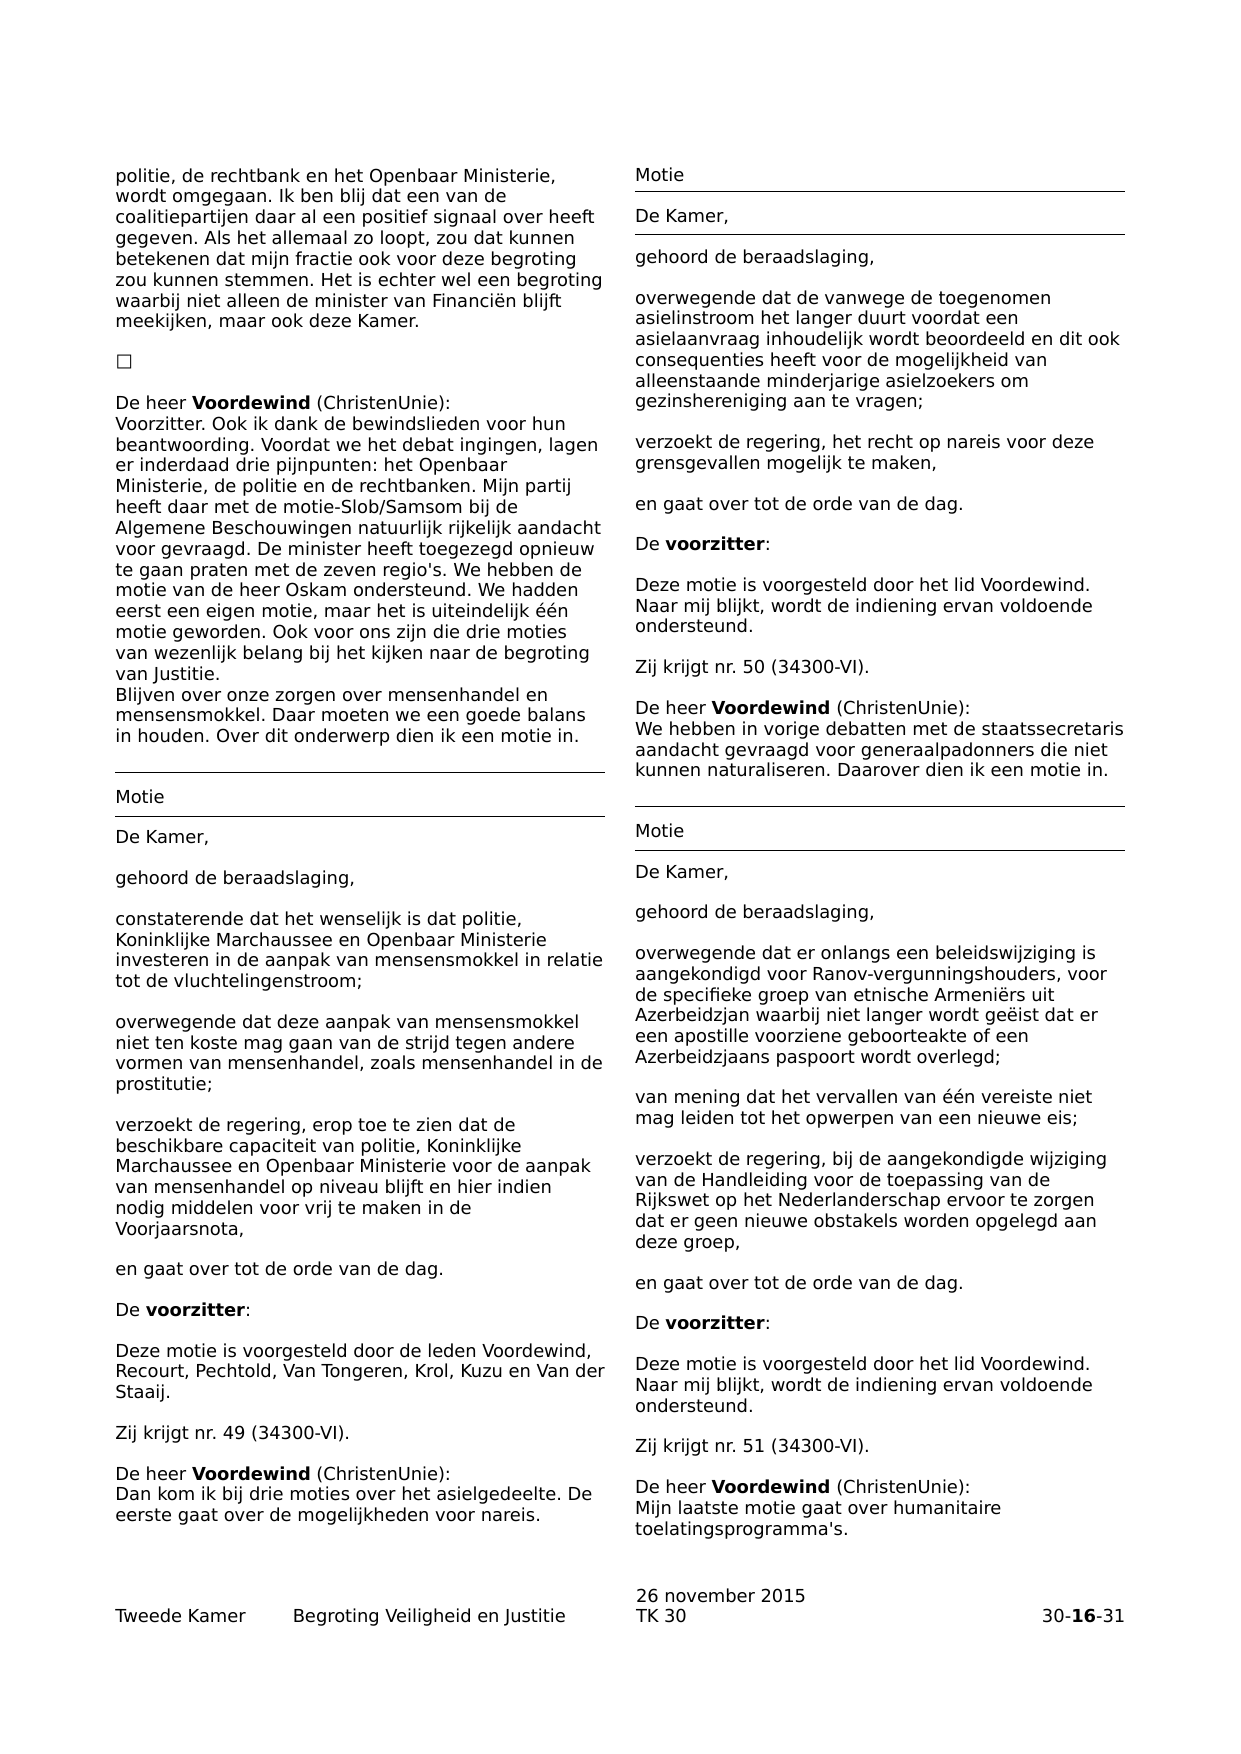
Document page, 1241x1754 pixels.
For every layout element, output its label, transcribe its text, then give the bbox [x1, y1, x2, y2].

text De heer Voordewind (ChristenUnie): [115, 393, 605, 413]
text en gaat over tot de orde van de dag. [115, 1259, 605, 1280]
text overwegende dat er onlangs een beleidswijziging is aangekondigd voor Ranov-vergunningshouders, voor de specifieke groep van etnische Armeniërs uit Azerbeidzjan waarbij niet langer wordt geëist dat er een apostille voorziene geboorteakte of een Azerbeidzjaans paspoort wordt overlegd; [635, 943, 1125, 1067]
text gehoord de beraadslaging, [635, 247, 1125, 267]
text Deze motie is voorgesteld door het lid Voordewind. Naar mij blijkt, wordt de indiening ervan voldoende ondersteund. [635, 1354, 1125, 1416]
text De heer Voordewind (ChristenUnie): [635, 698, 1125, 718]
text Voorzitter. Ook ik dank de bewindslieden voor hun beantwoording. Voordat we het debat ingingen, lagen er inderdaad drie pijnpunten: het Openbaar Ministerie, de politie en de rechtbanken. Mijn partij heeft daar met de motie-Slob/Samsom bij de Algemene Beschouwingen natuurlijk rijkelijk aandacht voor gevraagd. De minister heeft toegezegd opnieuw te gaan praten met de zeven regio's. We hebben de motie van de heer Oskam ondersteund. We hadden eerst een eigen motie, maar het is uiteindelijk één motie geworden. Ook voor ons zijn die drie moties van wezenlijk belang bij het kijken naar de begroting van Justitie. [115, 413, 605, 684]
text Zij krijgt nr. 49 (34300-VI). [115, 1423, 605, 1443]
text De heer Voordewind (ChristenUnie): [635, 1477, 1125, 1498]
text overwegende dat de vanwege de toegenomen asielinstroom het langer duurt voordat een asielaanvraag inhoudelijk wordt beoordeeld en dit ook consequenties heeft voor de mogelijkheid van alleenstaande minderjarige asielzoekers om gezinshereniging aan te vragen; [635, 287, 1125, 412]
text verzoekt de regering, bij de aangekondigde wijziging van de Handleiding voor de toepassing van de Rijkswet op het Nederlanderschap ervoor te zorgen dat er geen nieuwe obstakels worden opgelegd aan deze groep, [635, 1149, 1125, 1252]
text De heer Voordewind (ChristenUnie): [115, 1463, 605, 1484]
text overwegende dat deze aanpak van mensensmokkel niet ten koste mag gaan van de strijd tegen andere vormen van mensenhandel, zoals mensenhandel in de prostitutie; [115, 1012, 605, 1095]
text Motie [635, 821, 1125, 842]
text We hebben in vorige debatten met de staatssecretaris aandacht gevraagd voor generaalpadonners die niet kunnen naturaliseren. Daarover dien ik een motie in. [635, 718, 1125, 781]
text Dan kom ik bij drie moties over het asielgedeelte. De eerste gaat over de mogelijkheden voor nareis. [115, 1484, 605, 1526]
text verzoekt de regering, erop toe te zien dat de beschikbare capaciteit van politie, Koninklijke Marchaussee en Openbaar Ministerie voor de aanpak van mensenhandel op niveau blijft en hier indien nodig middelen voor vrij te maken in de Voorjaarsnota, [115, 1115, 605, 1239]
text Zij krijgt nr. 51 (34300-VI). [635, 1436, 1125, 1457]
text Blijven over onze zorgen over mensenhandel en mensensmokkel. Daar moeten we een goede balans in houden. Over dit onderwerp dien ik een motie in. [115, 684, 605, 747]
text Deze motie is voorgesteld door het lid Voordewind. Naar mij blijkt, wordt de indiening ervan voldoende ondersteund. [635, 575, 1125, 637]
text De voorzitter: [635, 1313, 1125, 1334]
text De Kamer, [635, 862, 1125, 882]
text De voorzitter: [115, 1300, 605, 1321]
text van mening dat het vervallen van één vereiste niet mag leiden tot het opwerpen van een nieuwe eis; [635, 1087, 1125, 1129]
text gehoord de beraadslaging, [635, 902, 1125, 923]
text en gaat over tot de orde van de dag. [635, 1272, 1125, 1293]
text verzoekt de regering, het recht op nareis voor deze grensgevallen mogelijk te maken, [635, 432, 1125, 473]
text Mijn laatste motie gaat over humanitaire toelatingsprogramma's. [635, 1498, 1125, 1539]
text en gaat over tot de orde van de dag. [635, 493, 1125, 514]
text Motie [115, 787, 605, 807]
text De Kamer, [635, 206, 1125, 227]
text Deze motie is voorgesteld door de leden Voordewind, Recourt, Pechtold, Van Tongeren, Krol, Kuzu en Van der Staaij. [115, 1341, 605, 1403]
text Motie [635, 165, 1125, 186]
text politie, de rechtbank en het Openbaar Ministerie, wordt omgegaan. Ik ben blij dat een van de coalitiepartijen daar al een positief signaal over heeft gegeven. Als het allemaal zo loopt, zou dat kunnen betekenen dat mijn fractie ook voor deze begroting zou kunnen stemmen. Het is echter wel een begroting waarbij niet alleen de minister van Financiën blijft meekijken, maar ook deze Kamer. [115, 165, 605, 332]
text De voorzitter: [635, 534, 1125, 555]
text gehoord de beraadslaging, [115, 868, 605, 889]
text ⬜ [115, 352, 605, 373]
text Zij krijgt nr. 50 (34300-VI). [635, 657, 1125, 678]
text De Kamer, [115, 827, 605, 848]
text constaterende dat het wenselijk is dat politie, Koninklijke Marchaussee en Openbaar Ministerie investeren in de aanpak van mensensmokkel in relatie tot de vluchtelingenstroom; [115, 909, 605, 992]
